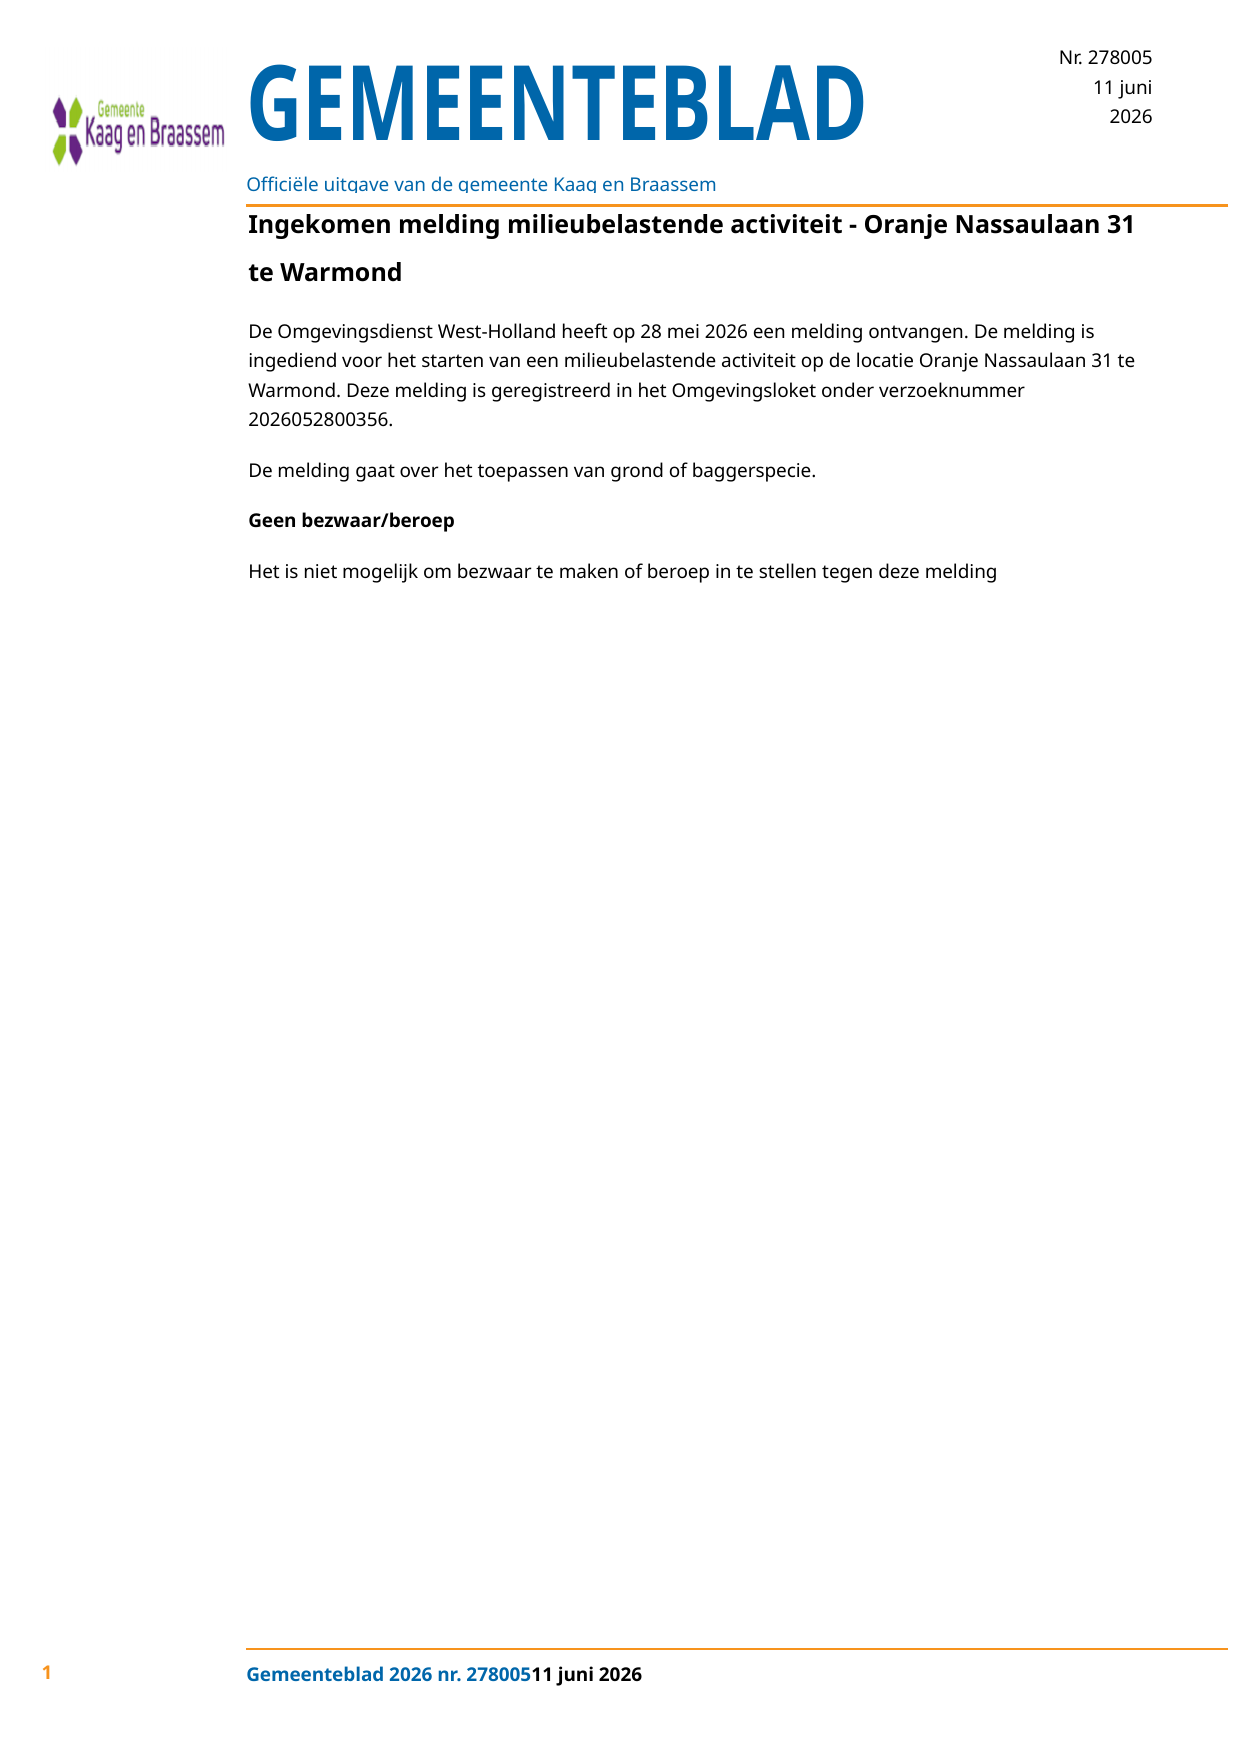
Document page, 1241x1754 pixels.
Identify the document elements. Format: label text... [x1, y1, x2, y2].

picture [41, 47, 231, 172]
text Het is niet mogelijk om bezwaar te maken of beroep in te stellen tegen deze melding [248, 558, 1152, 584]
text Geen bezwaar/beroep [248, 507, 1152, 533]
text Ingekomen melding milieubelastende activiteit - Oranje Nassaulaan 31 te Warmond [248, 207, 1152, 288]
text De melding gaat over het toepassen van grond of baggerspecie. [248, 457, 1152, 483]
text De Omgevingsdienst West-Holland heeft op 28 mei 2026 een melding ontvangen. De melding is ingediend voor het starten van een milieubelastende activiteit op de locatie Oranje Nassaulaan 31 te Warmond. Deze melding is geregistreerd in het Omgevingsloket onder verzoeknummer 2026052800356. [248, 318, 1152, 432]
